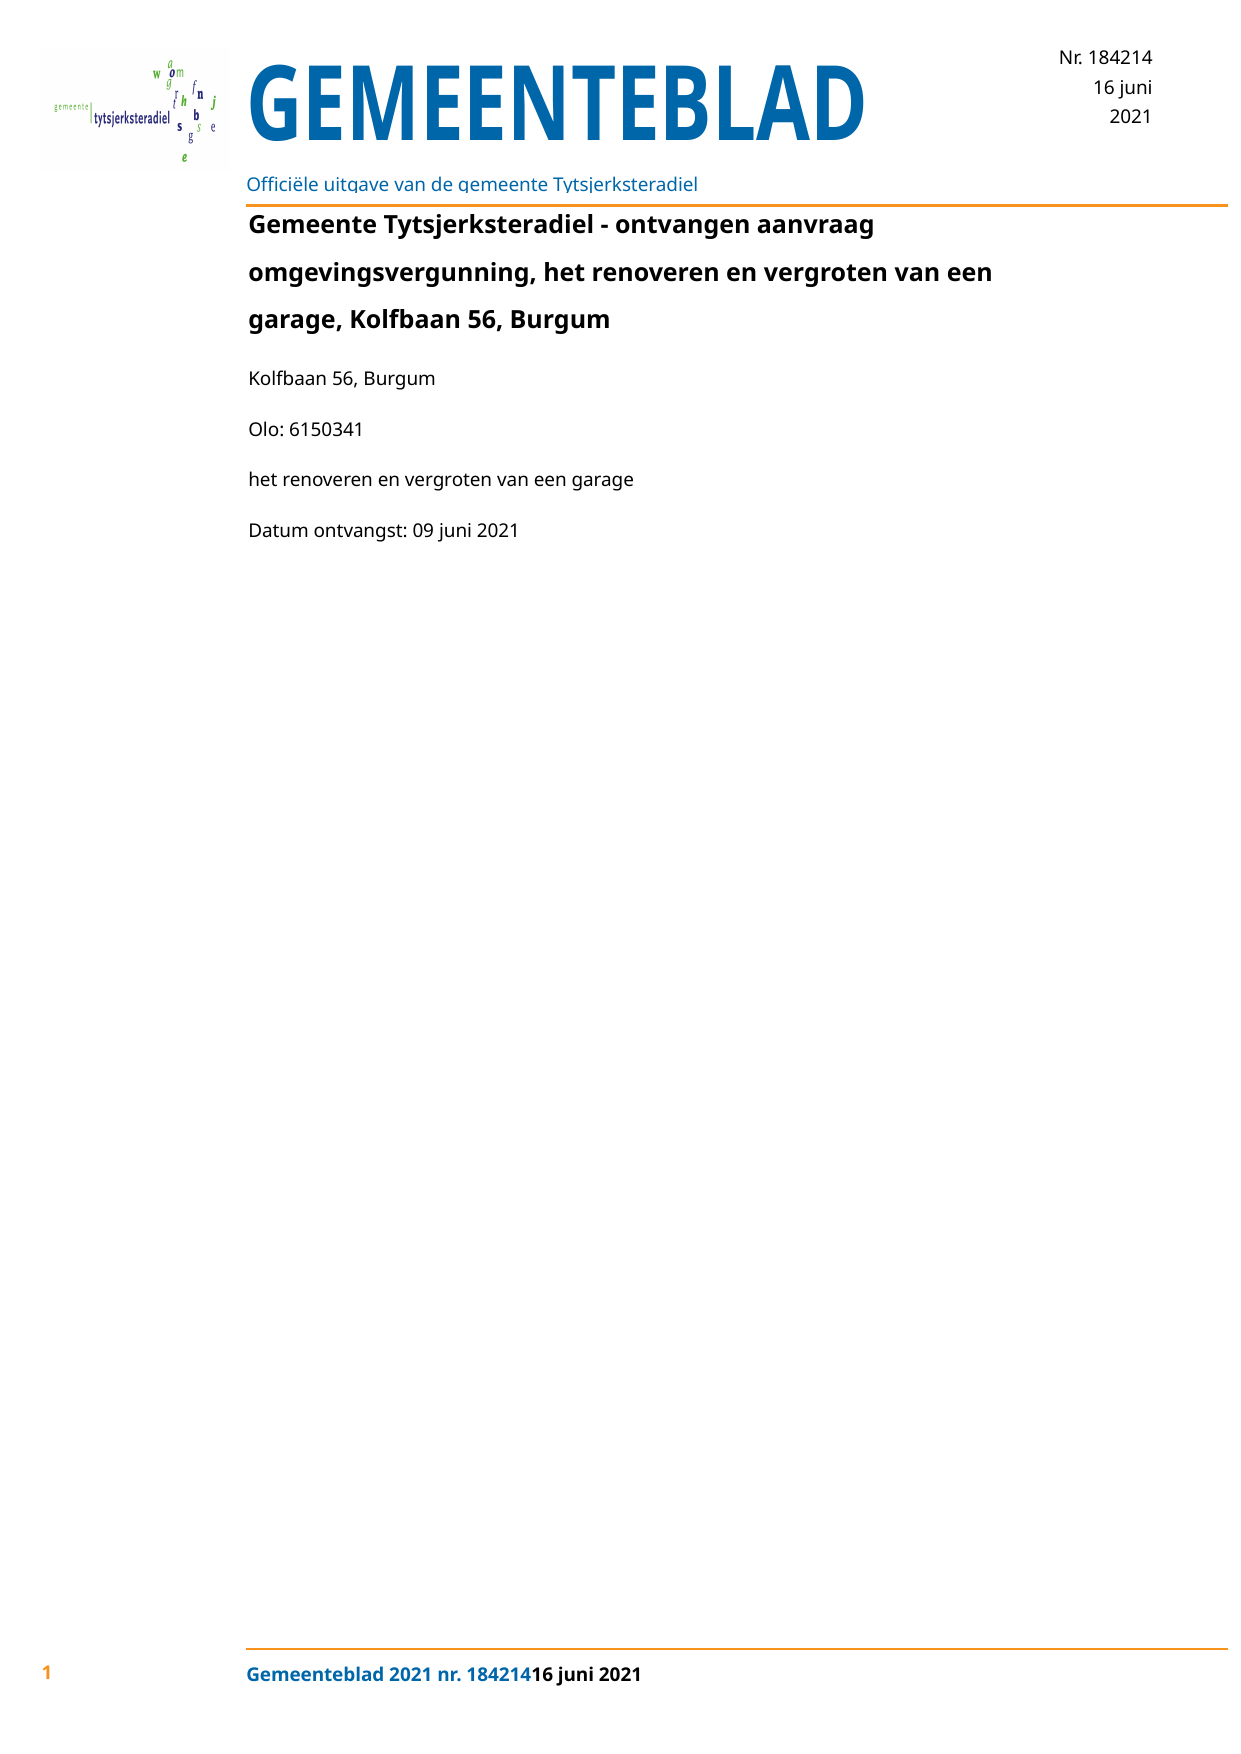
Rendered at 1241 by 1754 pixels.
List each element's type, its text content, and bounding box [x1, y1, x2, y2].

text Olo: 6150341 [248, 416, 1152, 442]
picture [41, 47, 231, 172]
text Kolfbaan 56, Burgum [248, 366, 1152, 391]
text het renoveren en vergroten van een garage [248, 466, 1152, 492]
text Datum ontvangst: 09 juni 2021 [248, 517, 1152, 542]
text Gemeente Tytsjerksteradiel - ontvangen aanvraag omgevingsvergunning, het renoveren en vergroten van een garage, Kolfbaan 56, Burgum [248, 207, 1152, 336]
